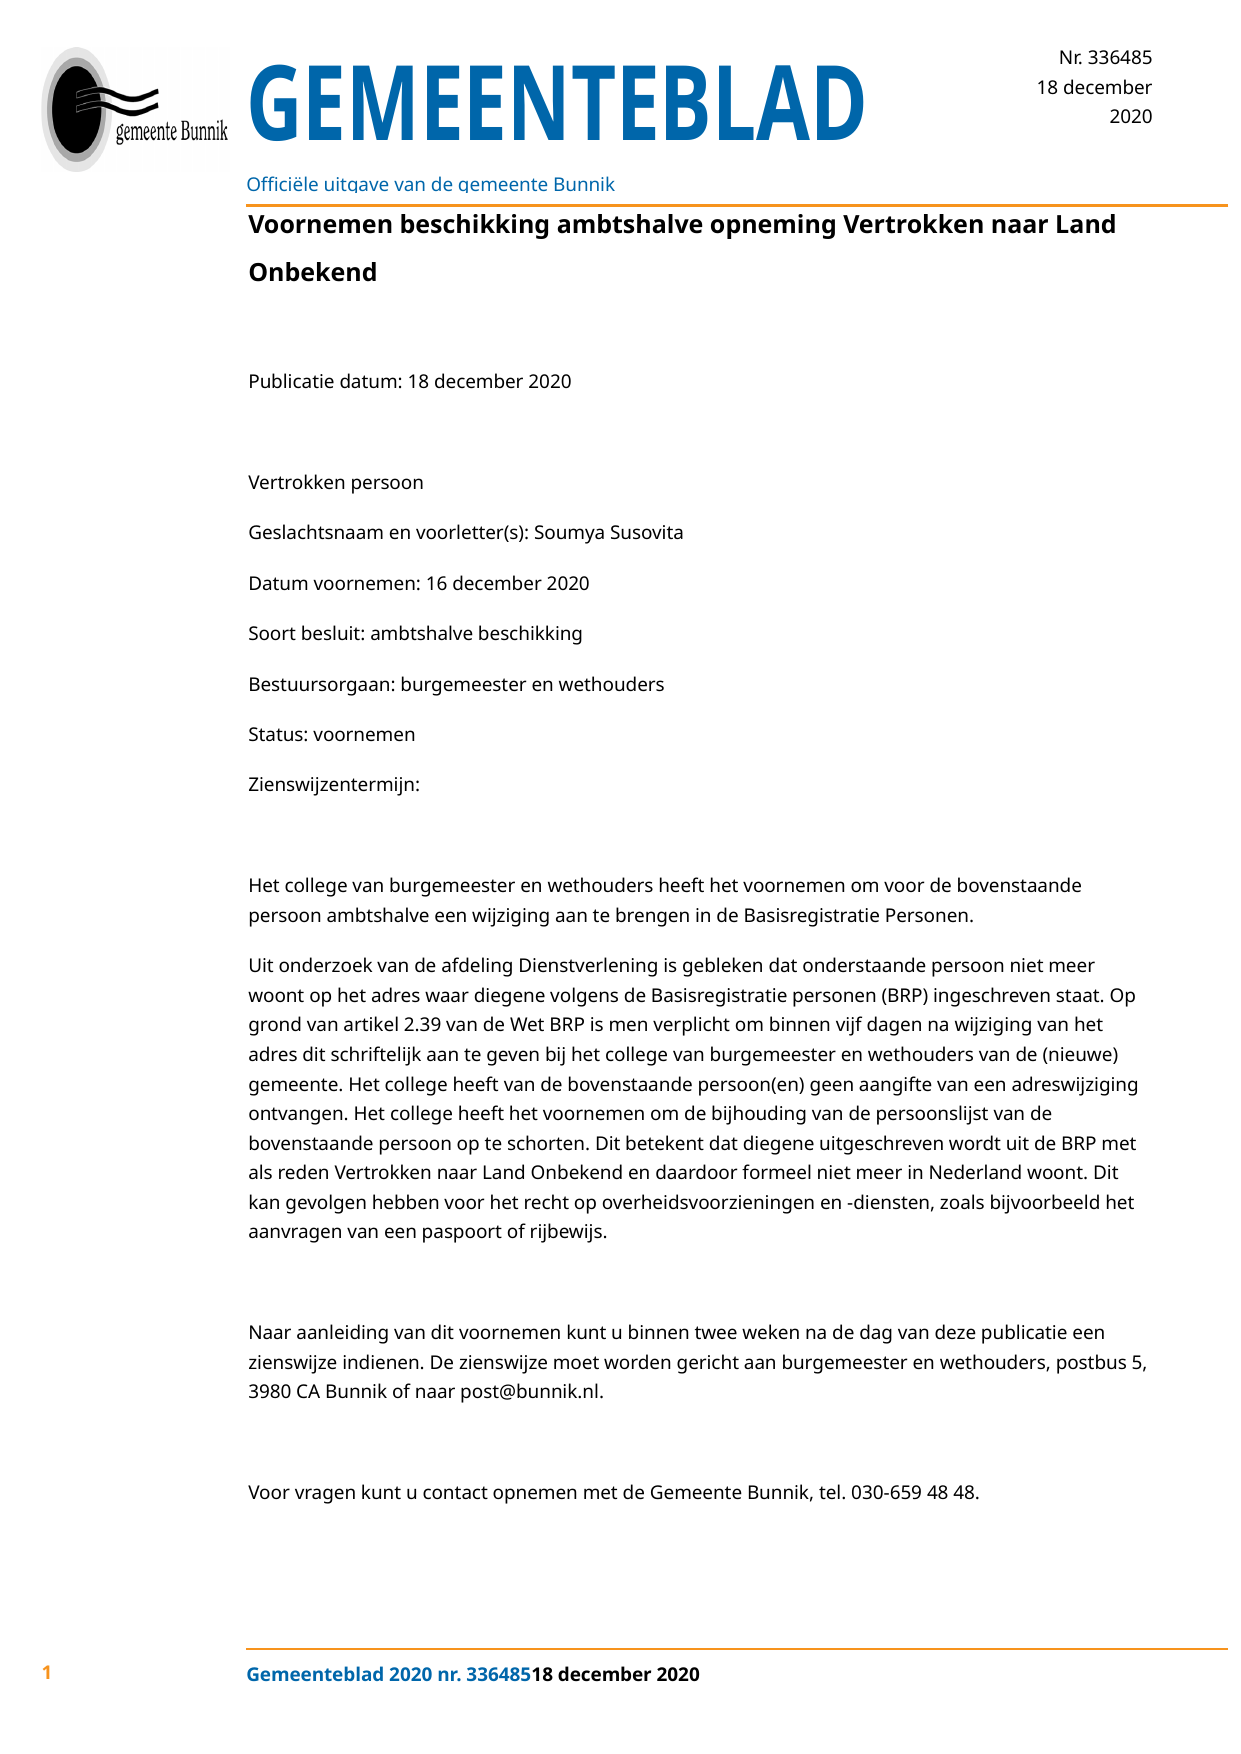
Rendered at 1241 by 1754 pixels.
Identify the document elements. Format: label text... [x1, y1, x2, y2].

text Voornemen beschikking ambtshalve opneming Vertrokken naar Land Onbekend [248, 207, 1152, 288]
text Bestuursorgaan: burgemeester en wethouders [248, 671, 1152, 697]
text Uit onderzoek van de afdeling Dienstverlening is gebleken dat onderstaande persoon niet meer woont op het adres waar diegene volgens de Basisregistratie personen (BRP) ingeschreven staat. Op grond van artikel 2.39 van de Wet BRP is men verplicht om binnen vijf dagen na wijziging van het adres dit schriftelijk aan te geven bij het college van burgemeester en wethouders van de (nieuwe) gemeente. Het college heeft van de bovenstaande persoon(en) geen aangifte van een adreswijziging ontvangen. Het college heeft het voornemen om de bijhouding van de persoonslijst van de bovenstaande persoon op te schorten. Dit betekent dat diegene uitgeschreven wordt uit de BRP met als reden Vertrokken naar Land Onbekend en daardoor formeel niet meer in Nederland woont. Dit kan gevolgen hebben voor het recht op overheidsvoorzieningen en -diensten, zoals bijvoorbeeld het aanvragen van een paspoort of rijbewijs. [248, 952, 1152, 1244]
text Geslachtsnaam en voorletter(s): Soumya Susovita [248, 519, 1152, 545]
text Publicatie datum: 18 december 2020 [248, 368, 1152, 394]
text Vertrokken persoon [248, 469, 1152, 495]
text Zienswijzentermijn: [248, 772, 1152, 797]
text Datum voornemen: 16 december 2020 [248, 570, 1152, 596]
text Voor vragen kunt u contact opnemen met de Gemeente Bunnik, tel. 030-659 48 48. [248, 1479, 1152, 1505]
text Status: voornemen [248, 721, 1152, 747]
text Het college van burgemeester en wethouders heeft het voornemen om voor de bovenstaande persoon ambtshalve een wijziging aan te brengen in de Basisregistratie Personen. [248, 872, 1152, 928]
text Naar aanleiding van dit voornemen kunt u binnen twee weken na de dag van deze publicatie een zienswijze indienen. De zienswijze moet worden gericht aan burgemeester en wethouders, postbus 5, 3980 CA Bunnik of naar post@bunnik.nl. [248, 1319, 1152, 1404]
text Soort besluit: ambtshalve beschikking [248, 620, 1152, 646]
picture [41, 47, 231, 172]
